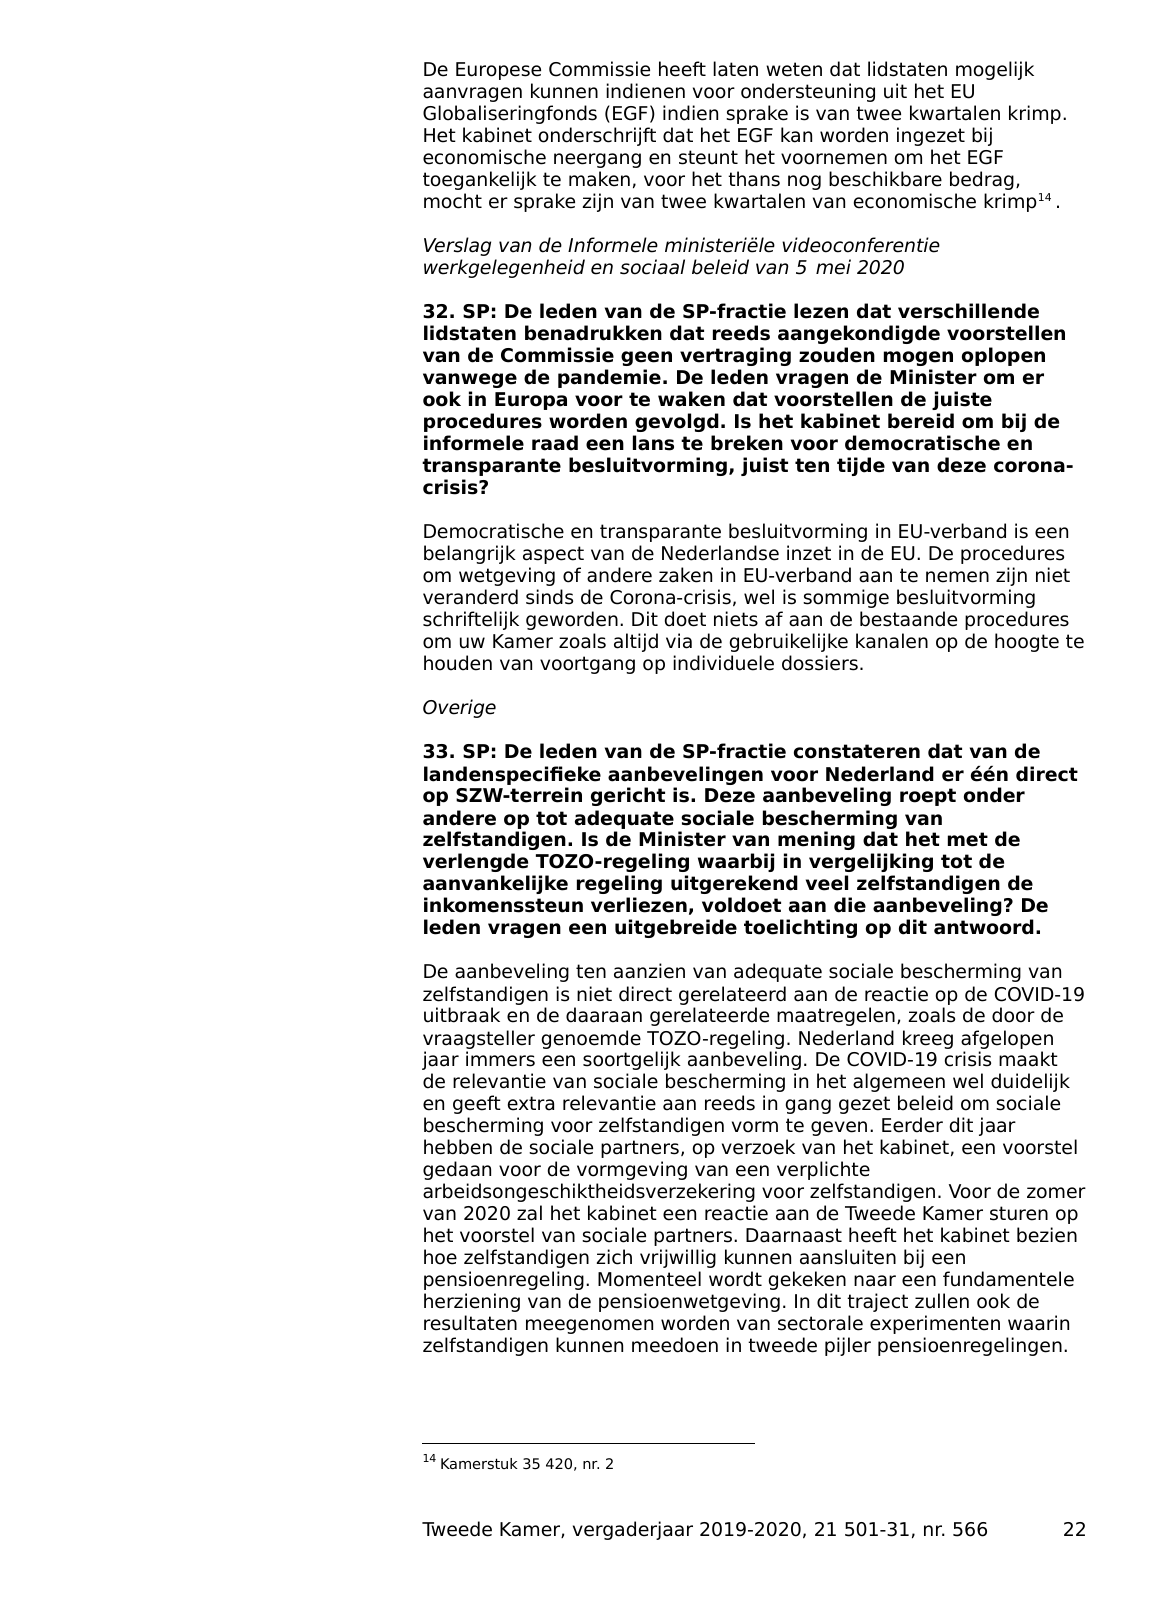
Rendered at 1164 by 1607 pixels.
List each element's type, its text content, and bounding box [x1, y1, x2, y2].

text De aanbeveling ten aanzien van adequate sociale bescherming van zelfstandigen is niet direct gerelateerd aan de reactie op de COVID-19 uitbraak en de daaraan gerelateerde maatregelen, zoals de door de vraagsteller genoemde TOZO-regeling. Nederland kreeg afgelopen jaar immers een soortgelijk aanbeveling. De COVID-19 crisis maakt de relevantie van sociale bescherming in het algemeen wel duidelijk en geeft extra relevantie aan reeds in gang gezet beleid om sociale bescherming voor zelfstandigen vorm te geven. Eerder dit jaar hebben de sociale partners, op verzoek van het kabinet, een voorstel gedaan voor de vormgeving van een verplichte arbeidsongeschiktheidsverzekering voor zelfstandigen. Voor de zomer van 2020 zal het kabinet een reactie aan de Tweede Kamer sturen op het voorstel van sociale partners. Daarnaast heeft het kabinet bezien hoe zelfstandigen zich vrijwillig kunnen aansluiten bij een pensioenregeling. Momenteel wordt gekeken naar een fundamentele herziening van de pensioenwetgeving. In dit traject zullen ook de resultaten meegenomen worden van sectorale experimenten waarin zelfstandigen kunnen meedoen in tweede pijler pensioenregelingen. [422, 961, 1087, 1357]
text De Europese Commissie heeft laten weten dat lidstaten mogelijk aanvragen kunnen indienen voor ondersteuning uit het EU Globaliseringfonds (EGF) indien sprake is van twee kwartalen krimp. Het kabinet onderschrijft dat het EGF kan worden ingezet bij economische neergang en steunt het voornemen om het EGF toegankelijk te maken, voor het thans nog beschikbare bedrag, mocht er sprake zijn van twee kwartalen van economische krimp. [422, 59, 1087, 213]
subtitle Verslag van de Informele ministeriële videoconferentie werkgelegenheid en sociaal beleid van 5 mei 2020 [422, 235, 1087, 279]
subtitle Overige [422, 697, 1087, 719]
text 33. SP: De leden van de SP-fractie constateren dat van de landenspecifieke aanbevelingen voor Nederland er één direct op SZW-terrein gericht is. Deze aanbeveling roept onder andere op tot adequate sociale bescherming van zelfstandigen. Is de Minister van mening dat het met de verlengde TOZO-regeling waarbij in vergelijking tot de aanvankelijke regeling uitgerekend veel zelfstandigen de inkomenssteun verliezen, voldoet aan die aanbeveling? De leden vragen een uitgebreide toelichting op dit antwoord. [422, 741, 1087, 939]
text Kamerstuk 35 420, nr. 2 [422, 1452, 1087, 1474]
text Democratische en transparante besluitvorming in EU-verband is een belangrijk aspect van de Nederlandse inzet in de EU. De procedures om wetgeving of andere zaken in EU-verband aan te nemen zijn niet veranderd sinds de Corona-crisis, wel is sommige besluitvorming schriftelijk geworden. Dit doet niets af aan de bestaande procedures om uw Kamer zoals altijd via de gebruikelijke kanalen op de hoogte te houden van voortgang op individuele dossiers. [422, 521, 1087, 675]
text 32. SP: De leden van de SP-fractie lezen dat verschillende lidstaten benadrukken dat reeds aangekondigde voorstellen van de Commissie geen vertraging zouden mogen oplopen vanwege de pandemie. De leden vragen de Minister om er ook in Europa voor te waken dat voorstellen de juiste procedures worden gevolgd. Is het kabinet bereid om bij de informele raad een lans te breken voor democratische en transparante besluitvorming, juist ten tijde van deze corona-crisis? [422, 301, 1087, 499]
